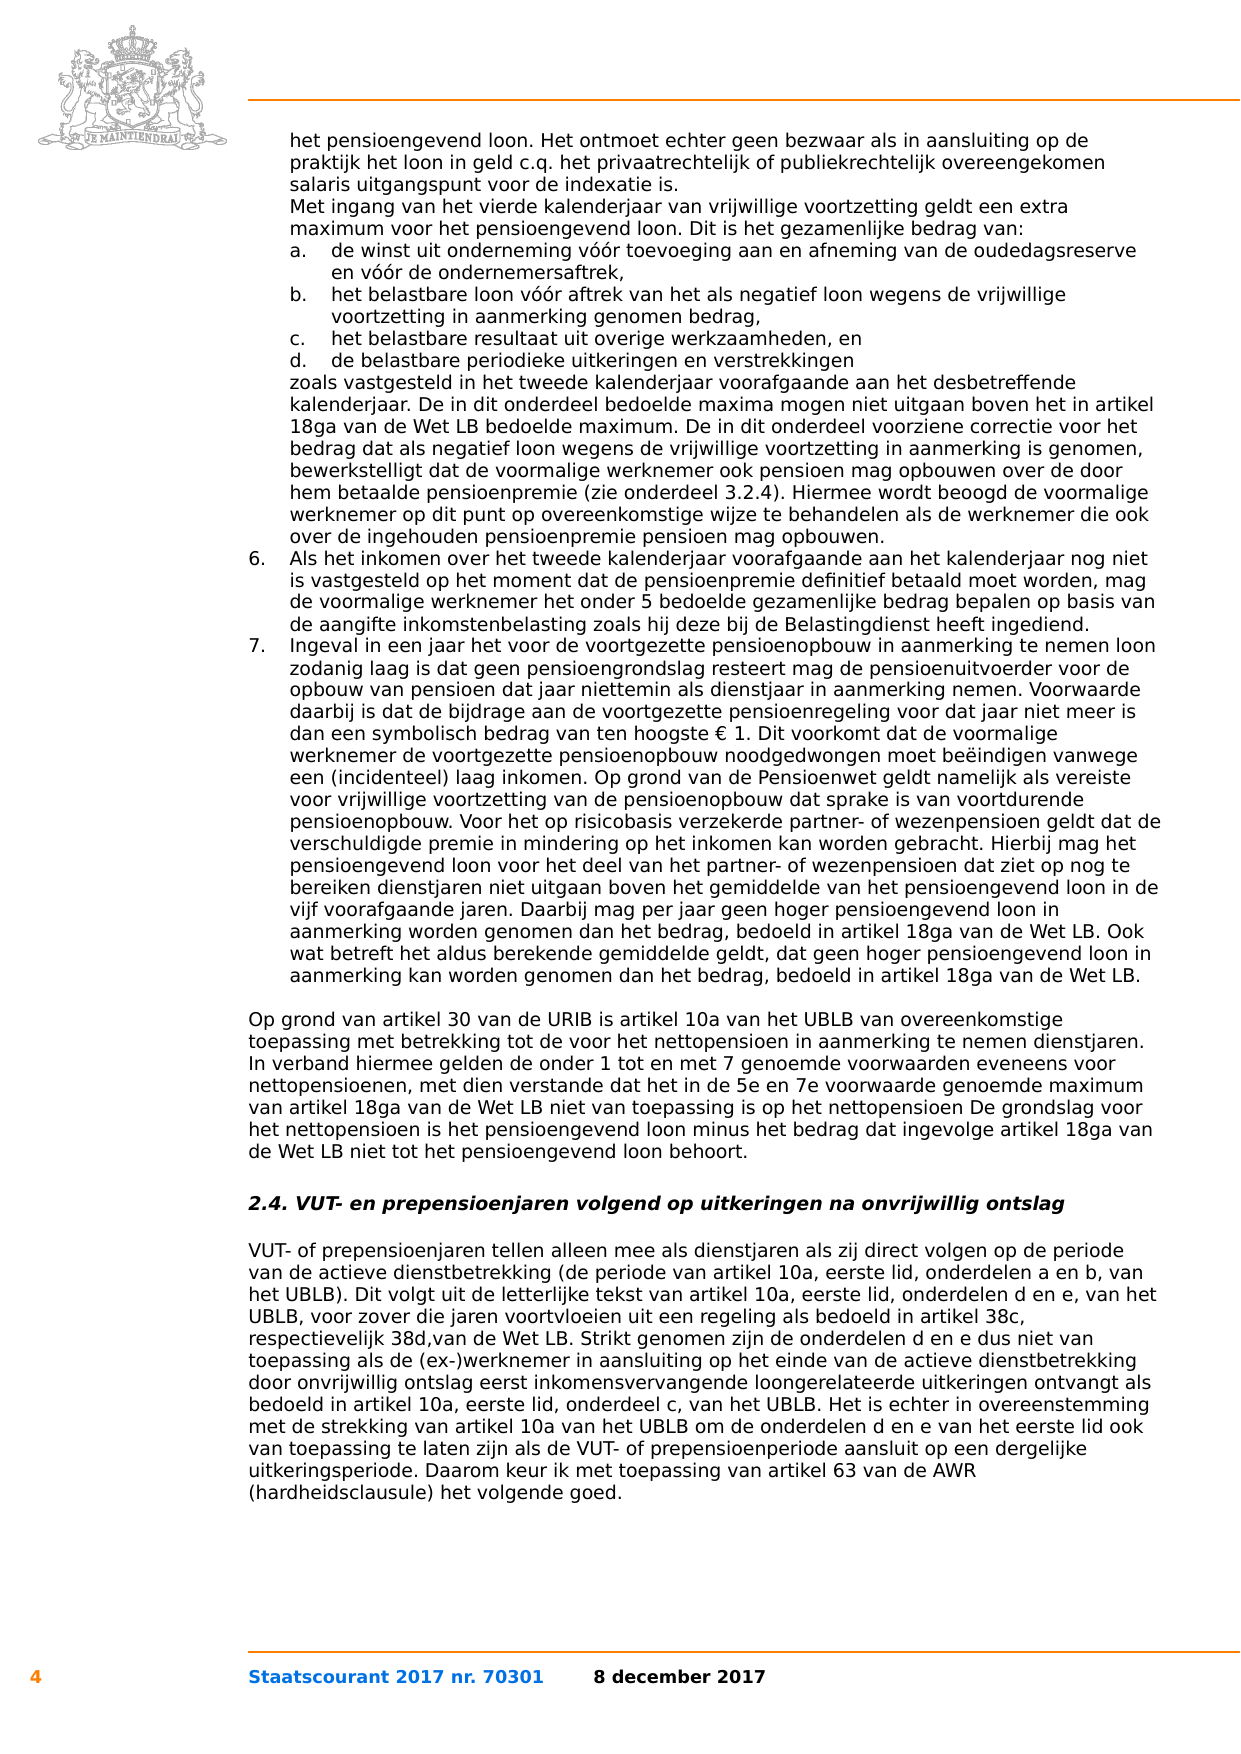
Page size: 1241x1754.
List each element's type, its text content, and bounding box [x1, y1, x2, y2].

text 6. Als het inkomen over het tweede kalenderjaar voorafgaande aan het kalenderjaar nog niet is vastgesteld op het moment dat de pensioenpremie definitief betaald moet worden, mag de voormalige werknemer het onder 5 bedoelde gezamenlijke bedrag bepalen op basis van de aangifte inkomstenbelasting zoals hij deze bij de Belastingdienst heeft ingediend. [248, 547, 1163, 635]
text het pensioengevend loon. Het ontmoet echter geen bezwaar als in aansluiting op de praktijk het loon in geld c.q. het privaatrechtelijk of publiekrechtelijk overeengekomen salaris uitgangspunt voor de indexatie is. [248, 130, 1163, 196]
text zoals vastgesteld in het tweede kalenderjaar voorafgaande aan het desbetreffende kalenderjaar. De in dit onderdeel bedoelde maxima mogen niet uitgaan boven het in artikel 18ga van de Wet LB bedoelde maximum. De in dit onderdeel voorziene correctie voor het bedrag dat als negatief loon wegens de vrijwillige voortzetting in aanmerking is genomen, bewerkstelligt dat de voormalige werknemer ook pensioen mag opbouwen over de door hem betaalde pensioenpremie (zie onderdeel 3.2.4). Hiermee wordt beoogd de voormalige werknemer op dit punt op overeenkomstige wijze te behandelen als de werknemer die ook over de ingehouden pensioenpremie pensioen mag opbouwen. [289, 372, 1163, 547]
text b. het belastbare loon vóór aftrek van het als negatief loon wegens de vrijwillige voortzetting in aanmerking genomen bedrag, [289, 284, 1163, 328]
text 7. Ingeval in een jaar het voor de voortgezette pensioenopbouw in aanmerking te nemen loon zodanig laag is dat geen pensioengrondslag resteert mag de pensioenuitvoerder voor de opbouw van pensioen dat jaar niettemin als dienstjaar in aanmerking nemen. Voorwaarde daarbij is dat de bijdrage aan de voortgezette pensioenregeling voor dat jaar niet meer is dan een symbolisch bedrag van ten hoogste € 1. Dit voorkomt dat de voormalige werknemer de voortgezette pensioenopbouw noodgedwongen moet beëindigen vanwege een (incidenteel) laag inkomen. Op grond van de Pensioenwet geldt namelijk als vereiste voor vrijwillige voortzetting van de pensioenopbouw dat sprake is van voortdurende pensioenopbouw. Voor het op risicobasis verzekerde partner- of wezenpensioen geldt dat de verschuldigde premie in mindering op het inkomen kan worden gebracht. Hierbij mag het pensioengevend loon voor het deel van het partner- of wezenpensioen dat ziet op nog te bereiken dienstjaren niet uitgaan boven het gemiddelde van het pensioengevend loon in de vijf voorafgaande jaren. Daarbij mag per jaar geen hoger pensioengevend loon in aanmerking worden genomen dan het bedrag, bedoeld in artikel 18ga van de Wet LB. Ook wat betreft het aldus berekende gemiddelde geldt, dat geen hoger pensioengevend loon in aanmerking kan worden genomen dan het bedrag, bedoeld in artikel 18ga van de Wet LB. [248, 635, 1163, 987]
subtitle 2.4. VUT- en prepensioenjaren volgend op uitkeringen na onvrijwillig ontslag [248, 1193, 1163, 1215]
text VUT- of prepensioenjaren tellen alleen mee als dienstjaren als zij direct volgen op de periode van de actieve dienstbetrekking (de periode van artikel 10a, eerste lid, onderdelen a en b, van het UBLB). Dit volgt uit de letterlijke tekst van artikel 10a, eerste lid, onderdelen d en e, van het UBLB, voor zover die jaren voortvloeien uit een regeling als bedoeld in artikel 38c, respectievelijk 38d,van de Wet LB. Strikt genomen zijn de onderdelen d en e dus niet van toepassing als de (ex-)werknemer in aansluiting op het einde van de actieve dienstbetrekking door onvrijwillig ontslag eerst inkomensvervangende loongerelateerde uitkeringen ontvangt als bedoeld in artikel 10a, eerste lid, onderdeel c, van het UBLB. Het is echter in overeenstemming met de strekking van artikel 10a van het UBLB om de onderdelen d en e van het eerste lid ook van toepassing te laten zijn als de VUT- of prepensioenperiode aansluit op een dergelijke uitkeringsperiode. Daarom keur ik met toepassing van artikel 63 van de AWR (hardheidsclausule) het volgende goed. [248, 1240, 1163, 1503]
text d. de belastbare periodieke uitkeringen en verstrekkingen [289, 350, 1163, 372]
text Op grond van artikel 30 van de URIB is artikel 10a van het UBLB van overeenkomstige toepassing met betrekking tot de voor het nettopensioen in aanmerking te nemen dienstjaren. In verband hiermee gelden de onder 1 tot en met 7 genoemde voorwaarden eveneens voor nettopensioenen, met dien verstande dat het in de 5e en 7e voorwaarde genoemde maximum van artikel 18ga van de Wet LB niet van toepassing is op het nettopensioen De grondslag voor het nettopensioen is het pensioengevend loon minus het bedrag dat ingevolge artikel 18ga van de Wet LB niet tot het pensioengevend loon behoort. [248, 1009, 1163, 1163]
text c. het belastbare resultaat uit overige werkzaamheden, en [289, 328, 1163, 350]
picture [38, 25, 227, 150]
text a. de winst uit onderneming vóór toevoeging aan en afneming van de oudedagsreserve en vóór de ondernemersaftrek, [289, 240, 1163, 284]
text Met ingang van het vierde kalenderjaar van vrijwillige voortzetting geldt een extra maximum voor het pensioengevend loon. Dit is het gezamenlijke bedrag van: [289, 196, 1163, 240]
